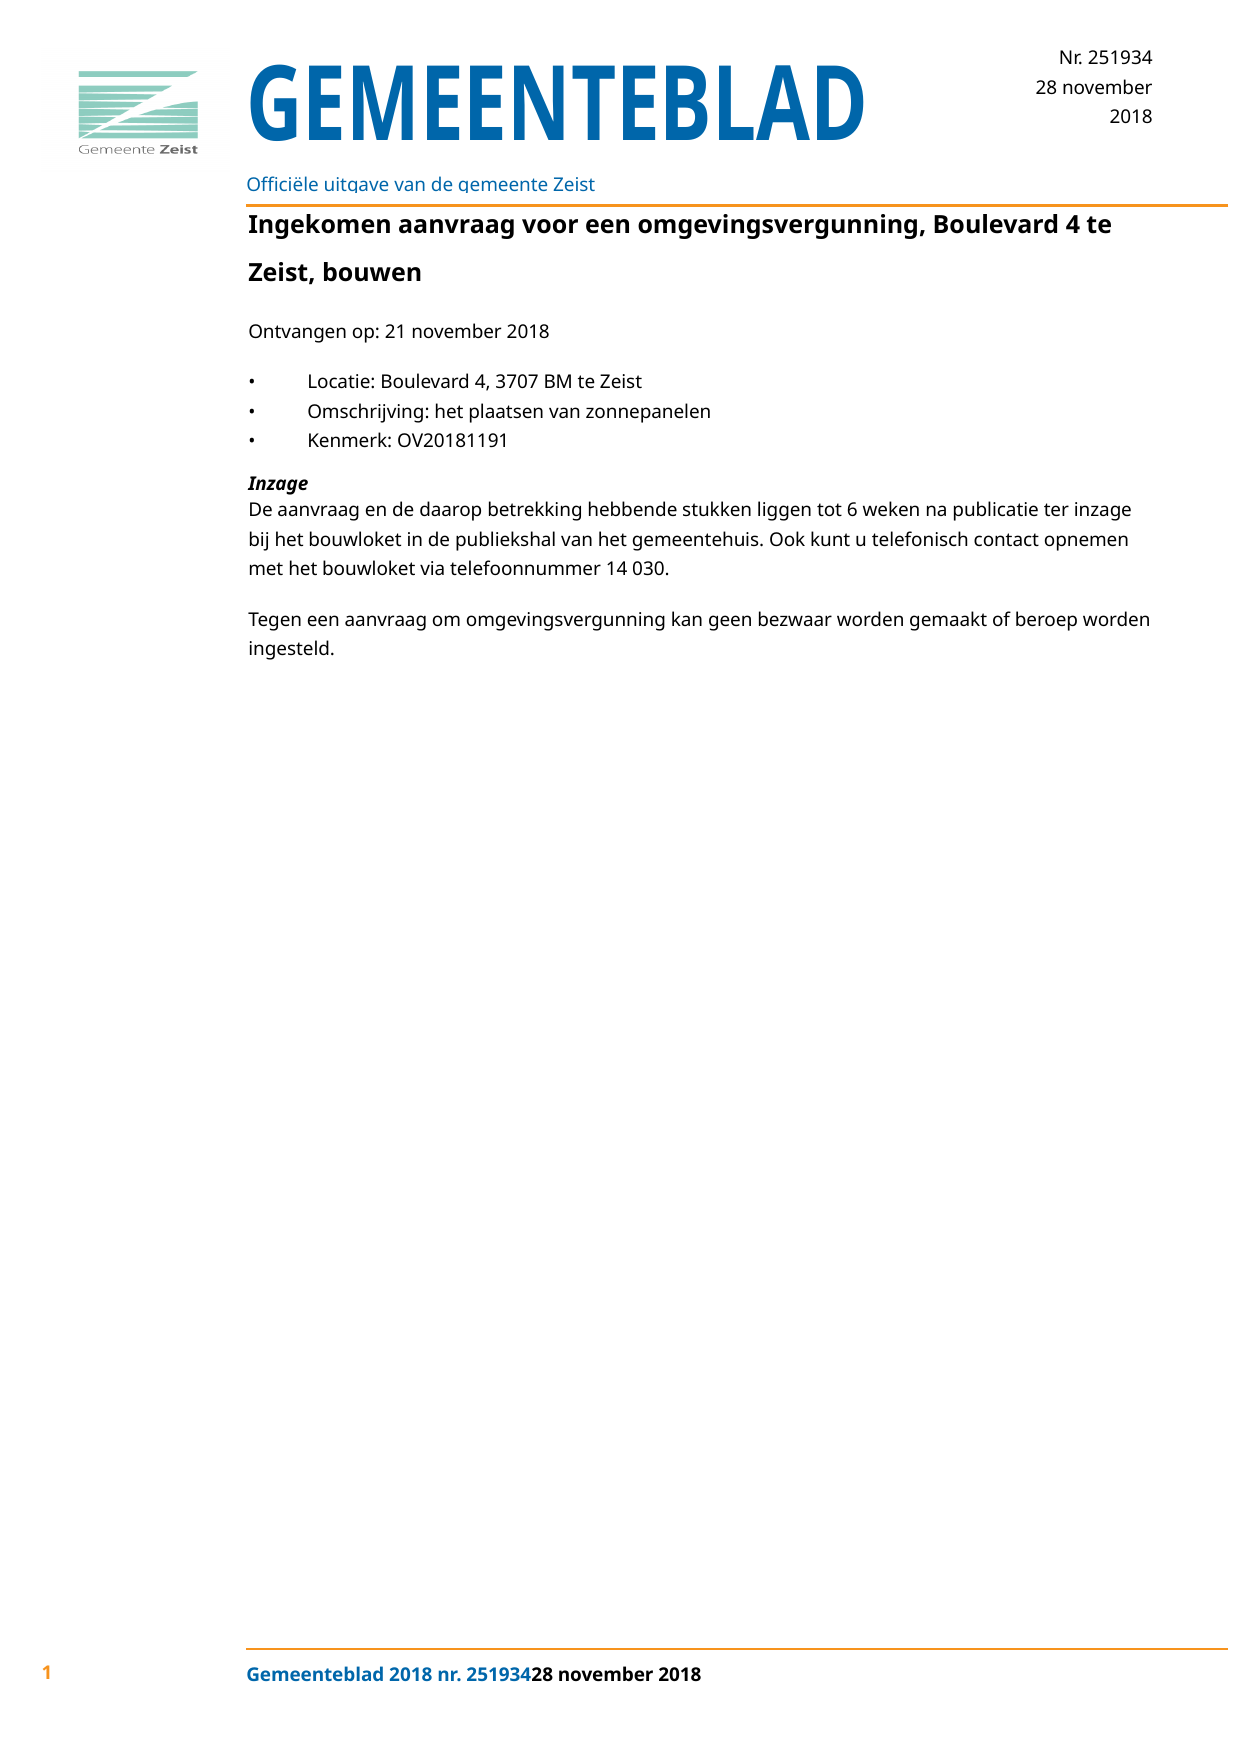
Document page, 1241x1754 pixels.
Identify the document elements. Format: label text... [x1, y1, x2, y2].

text Ontvangen op: 21 november 2018 [248, 318, 1152, 344]
picture [41, 47, 231, 172]
list Locatie: Boulevard 4, 3707 BM te Zeist [248, 368, 1152, 394]
text De aanvraag en de daarop betrekking hebbende stukken liggen tot 6 weken na publicatie ter inzage bij het bouwloket in de publiekshal van het gemeentehuis. Ook kunt u telefonisch contact opnemen met het bouwloket via telefoonnummer 14 030. [248, 496, 1152, 581]
text Tegen een aanvraag om omgevingsvergunning kan geen bezwaar worden gemaakt of beroep worden ingesteld. [248, 606, 1152, 661]
list Kenmerk: OV20181191 [248, 427, 1152, 453]
text Inzage [248, 471, 1152, 496]
list Omschrijving: het plaatsen van zonnepanelen [248, 398, 1152, 424]
text Ingekomen aanvraag voor een omgevingsvergunning, Boulevard 4 te Zeist, bouwen [248, 207, 1152, 288]
